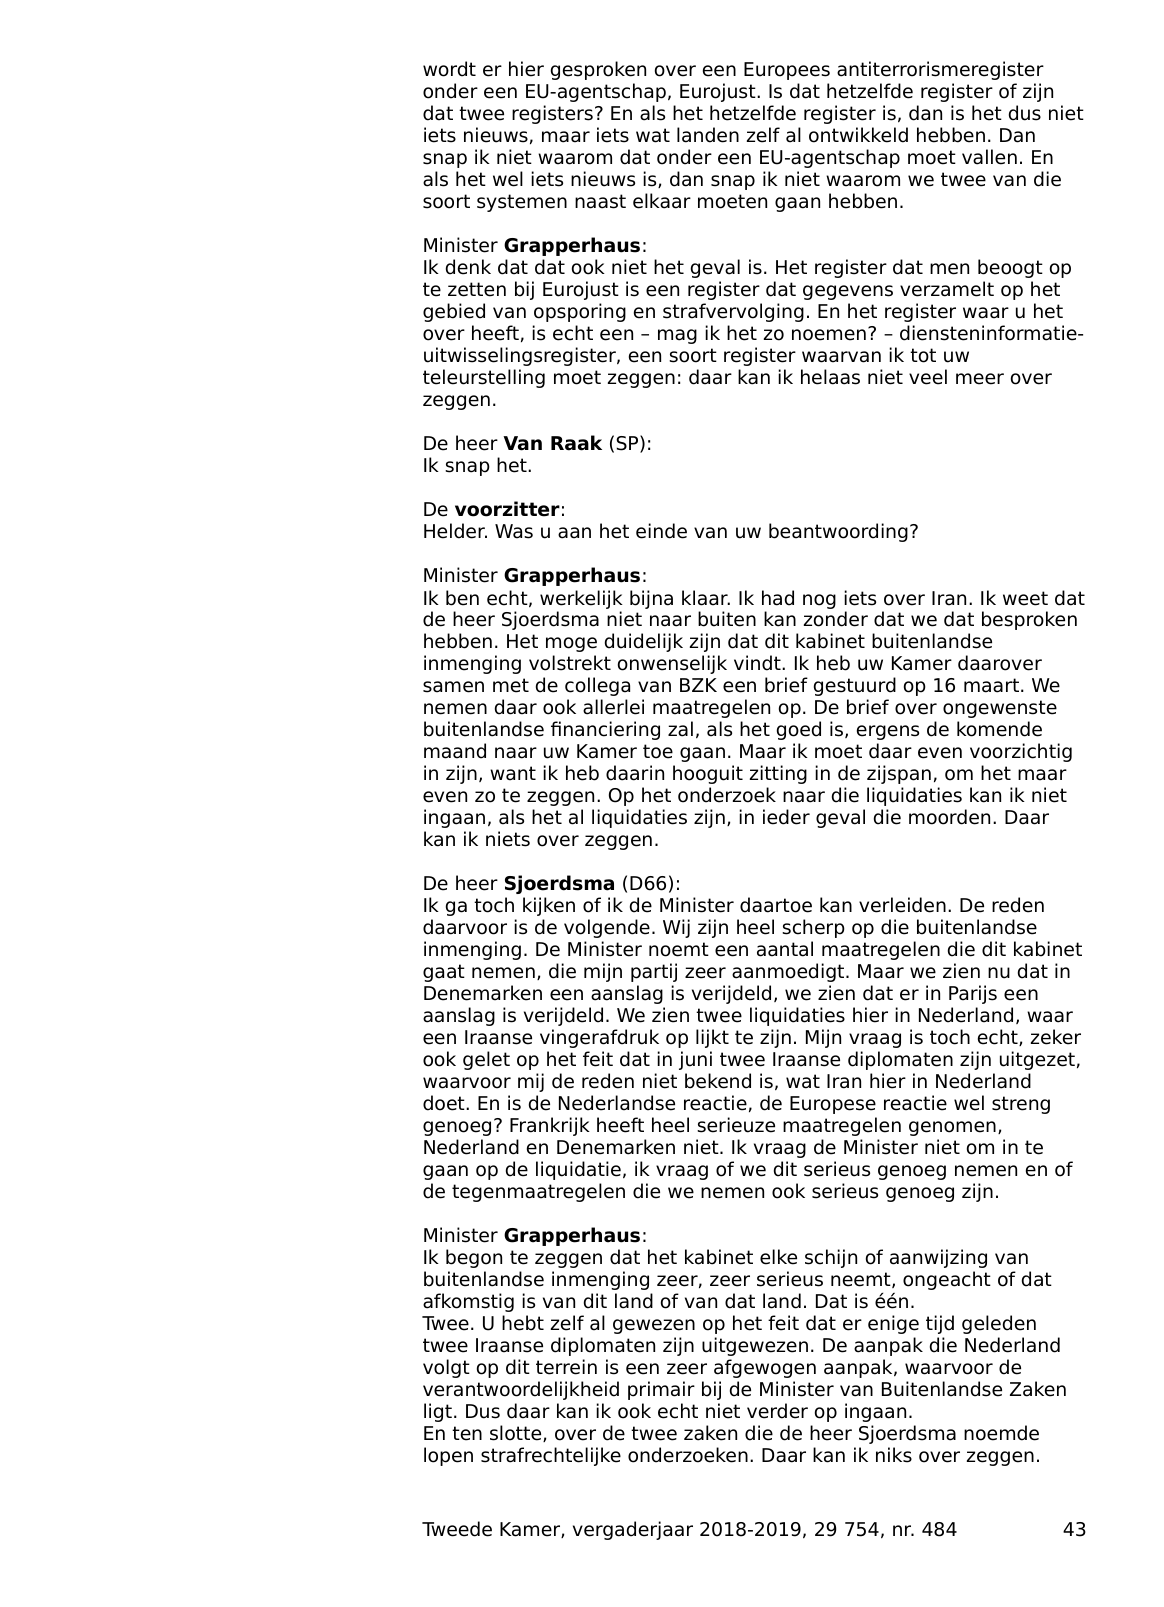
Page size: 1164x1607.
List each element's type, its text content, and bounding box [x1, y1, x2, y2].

text De heer Van Raak (SP): [422, 433, 1087, 455]
text De heer Sjoerdsma (D66): [422, 873, 1087, 895]
text Minister Grapperhaus: [422, 235, 1087, 257]
text Minister Grapperhaus: [422, 565, 1087, 587]
text Helder. Was u aan het einde van uw beantwoording? [422, 521, 1087, 543]
text De voorzitter: [422, 499, 1087, 521]
text Twee. U hebt zelf al gewezen op het feit dat er enige tijd geleden twee Iraanse diplomaten zijn uitgewezen. De aanpak die Nederland volgt op dit terrein is een zeer afgewogen aanpak, waarvoor de verantwoordelijkheid primair bij de Minister van Buitenlandse Zaken ligt. Dus daar kan ik ook echt niet verder op ingaan. [422, 1313, 1087, 1423]
text En ten slotte, over de twee zaken die de heer Sjoerdsma noemde lopen strafrechtelijke onderzoeken. Daar kan ik niks over zeggen. [422, 1423, 1087, 1467]
text Ik ga toch kijken of ik de Minister daartoe kan verleiden. De reden daarvoor is de volgende. Wij zijn heel scherp op die buitenlandse inmenging. De Minister noemt een aantal maatregelen die dit kabinet gaat nemen, die mijn partij zeer aanmoedigt. Maar we zien nu dat in Denemarken een aanslag is verijdeld, we zien dat er in Parijs een aanslag is verijdeld. We zien twee liquidaties hier in Nederland, waar een Iraanse vingerafdruk op lijkt te zijn. Mijn vraag is toch echt, zeker ook gelet op het feit dat in juni twee Iraanse diplomaten zijn uitgezet, waarvoor mij de reden niet bekend is, wat Iran hier in Nederland doet. En is de Nederlandse reactie, de Europese reactie wel streng genoeg? Frankrijk heeft heel serieuze maatregelen genomen, Nederland en Denemarken niet. Ik vraag de Minister niet om in te gaan op de liquidatie, ik vraag of we dit serieus genoeg nemen en of de tegenmaatregelen die we nemen ook serieus genoeg zijn. [422, 895, 1087, 1203]
text wordt er hier gesproken over een Europees antiterrorismeregister onder een EU-agentschap, Eurojust. Is dat hetzelfde register of zijn dat twee registers? En als het hetzelfde register is, dan is het dus niet iets nieuws, maar iets wat landen zelf al ontwikkeld hebben. Dan snap ik niet waarom dat onder een EU-agentschap moet vallen. En als het wel iets nieuws is, dan snap ik niet waarom we twee van die soort systemen naast elkaar moeten gaan hebben. [422, 59, 1087, 213]
text Ik snap het. [422, 455, 1087, 477]
text Minister Grapperhaus: [422, 1225, 1087, 1247]
text Ik ben echt, werkelijk bijna klaar. Ik had nog iets over Iran. Ik weet dat de heer Sjoerdsma niet naar buiten kan zonder dat we dat besproken hebben. Het moge duidelijk zijn dat dit kabinet buitenlandse inmenging volstrekt onwenselijk vindt. Ik heb uw Kamer daarover samen met de collega van BZK een brief gestuurd op 16 maart. We nemen daar ook allerlei maatregelen op. De brief over ongewenste buitenlandse financiering zal, als het goed is, ergens de komende maand naar uw Kamer toe gaan. Maar ik moet daar even voorzichtig in zijn, want ik heb daarin hooguit zitting in de zijspan, om het maar even zo te zeggen. Op het onderzoek naar die liquidaties kan ik niet ingaan, als het al liquidaties zijn, in ieder geval die moorden. Daar kan ik niets over zeggen. [422, 587, 1087, 851]
text Ik begon te zeggen dat het kabinet elke schijn of aanwijzing van buitenlandse inmenging zeer, zeer serieus neemt, ongeacht of dat afkomstig is van dit land of van dat land. Dat is één. [422, 1247, 1087, 1313]
text Ik denk dat dat ook niet het geval is. Het register dat men beoogt op te zetten bij Eurojust is een register dat gegevens verzamelt op het gebied van opsporing en strafvervolging. En het register waar u het over heeft, is echt een – mag ik het zo noemen? – diensteninformatie-uitwisselingsregister, een soort register waarvan ik tot uw teleurstelling moet zeggen: daar kan ik helaas niet veel meer over zeggen. [422, 257, 1087, 411]
